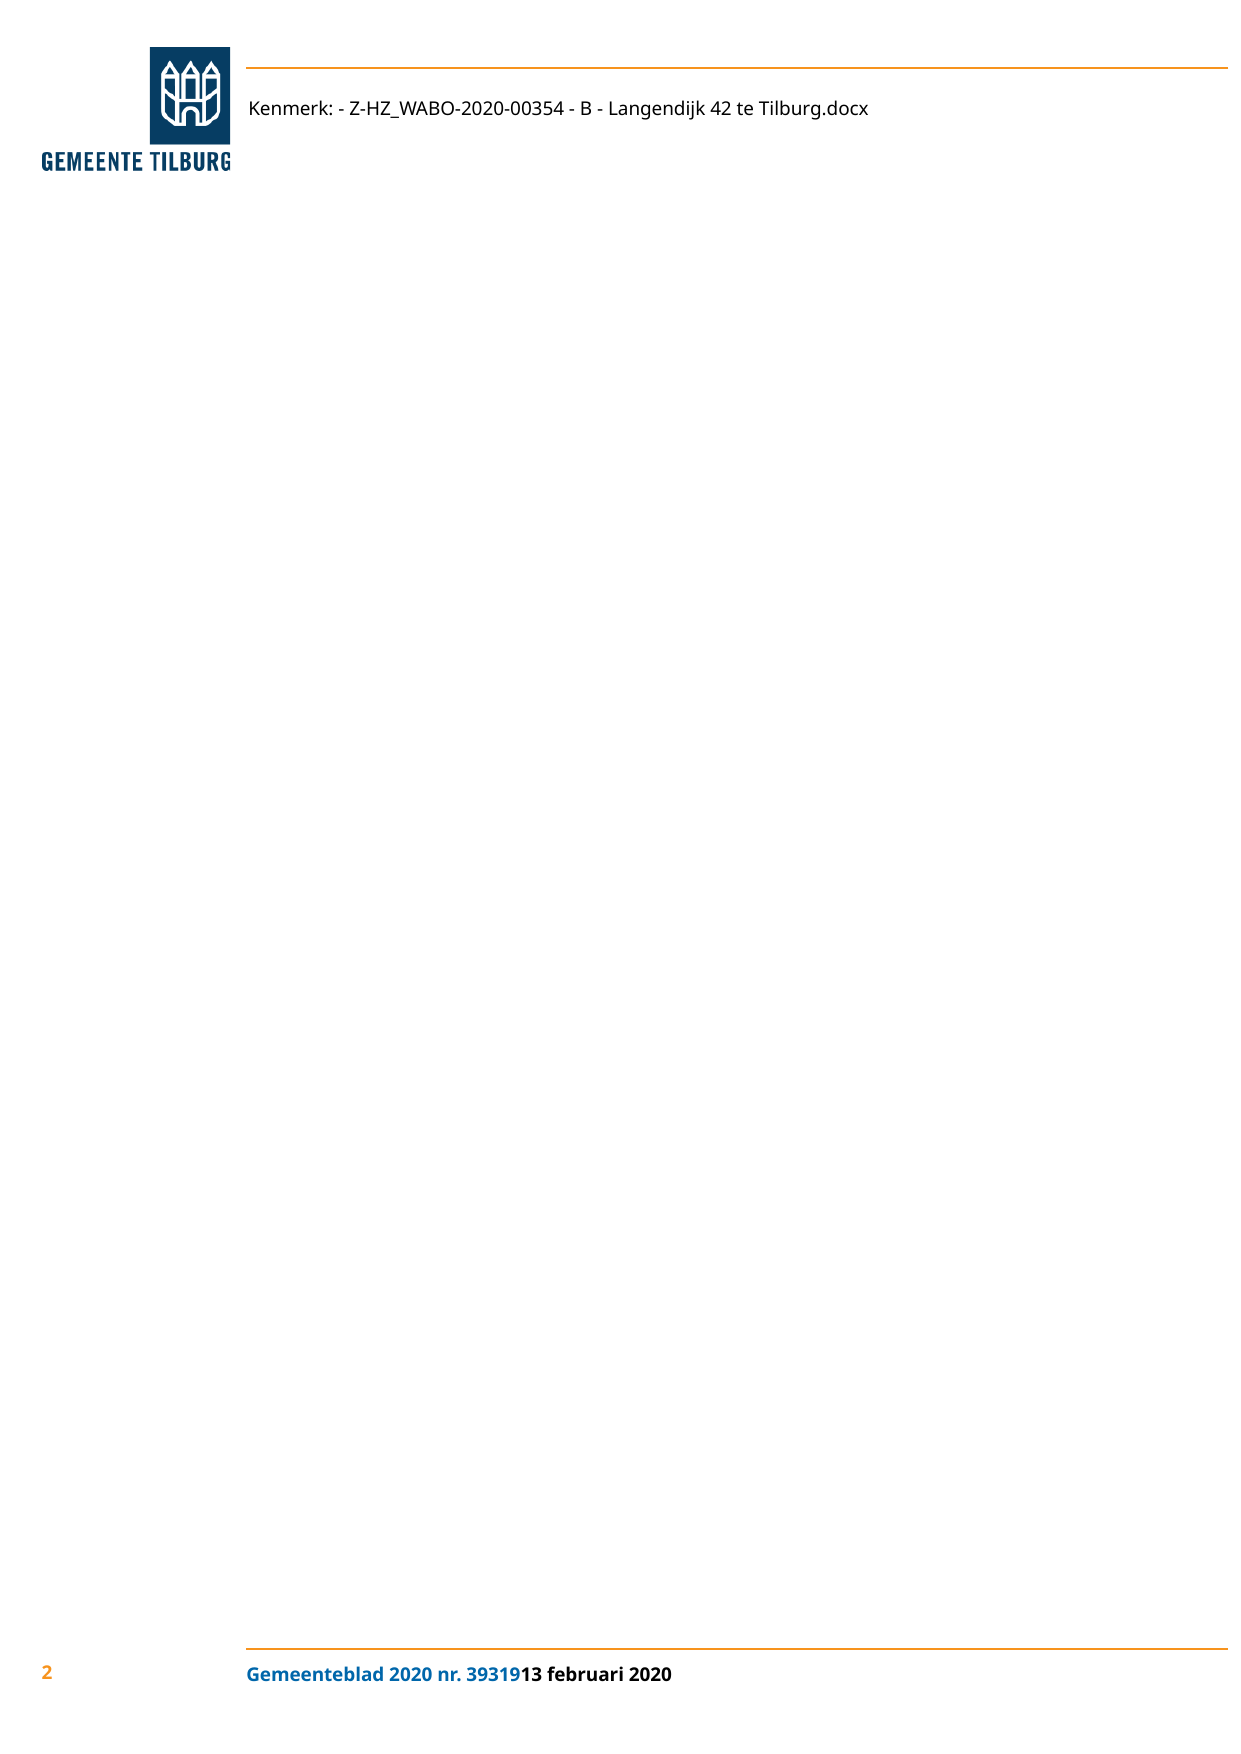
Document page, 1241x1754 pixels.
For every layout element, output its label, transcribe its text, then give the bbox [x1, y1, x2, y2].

picture [41, 47, 231, 172]
text Kenmerk: - Z-HZ_WABO-2020-00354 - B - Langendijk 42 te Tilburg.docx [248, 95, 1152, 121]
